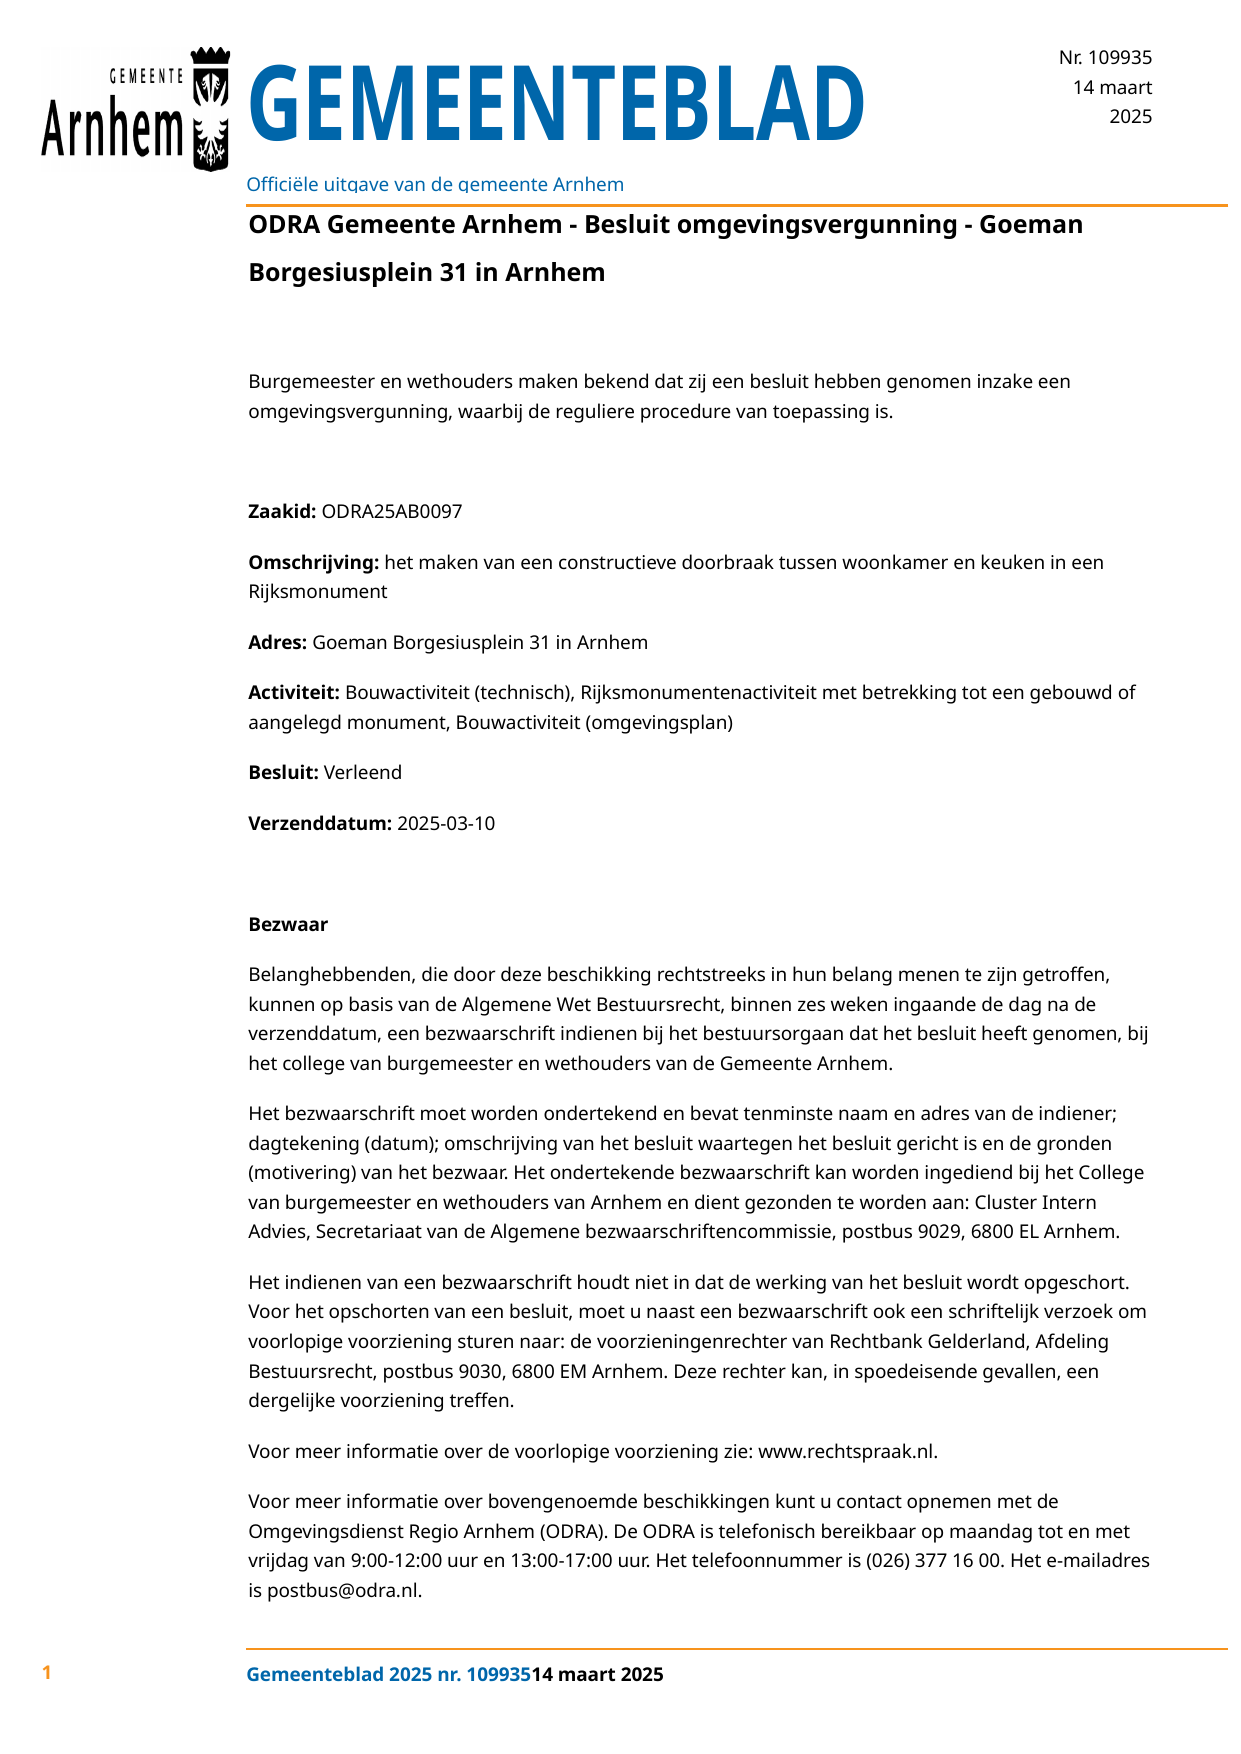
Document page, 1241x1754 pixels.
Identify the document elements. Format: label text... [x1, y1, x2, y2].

text Activiteit: Bouwactiviteit (technisch), Rijksmonumentenactiviteit met betrekking tot een gebouwd of aangelegd monument, Bouwactiviteit (omgevingsplan) [248, 679, 1152, 735]
picture [41, 47, 231, 172]
text Omschrijving: het maken van een constructieve doorbraak tussen woonkamer en keuken in een Rijksmonument [248, 549, 1152, 604]
text Verzenddatum: 2025-03-10 [248, 810, 1152, 836]
text Belanghebbenden, die door deze beschikking rechtstreeks in hun belang menen te zijn getroffen, kunnen op basis van de Algemene Wet Bestuursrecht, binnen zes weken ingaande de dag na de verzenddatum, een bezwaarschrift indienen bij het bestuursorgaan dat het besluit heeft genomen, bij het college van burgemeester en wethouders van de Gemeente Arnhem. [248, 961, 1152, 1076]
text Besluit: Verleend [248, 759, 1152, 785]
text Bezwaar [248, 911, 1152, 937]
text Voor meer informatie over bovengenoemde beschikkingen kunt u contact opnemen met de Omgevingsdienst Regio Arnhem (ODRA). De ODRA is telefonisch bereikbaar op maandag tot en met vrijdag van 9:00-12:00 uur en 13:00-17:00 uur. Het telefoonnummer is (026) 377 16 00. Het e-mailadres is postbus@odra.nl. [248, 1488, 1152, 1603]
text Het bezwaarschrift moet worden ondertekend en bevat tenminste naam en adres van de indiener; dagtekening (datum); omschrijving van het besluit waartegen het besluit gericht is en de gronden (motivering) van het bezwaar. Het ondertekende bezwaarschrift kan worden ingediend bij het College van burgemeester en wethouders van Arnhem en dient gezonden te worden aan: Cluster Intern Advies, Secretariaat van de Algemene bezwaarschriftencommissie, postbus 9029, 6800 EL Arnhem. [248, 1100, 1152, 1244]
text Burgemeester en wethouders maken bekend dat zij een besluit hebben genomen inzake een omgevingsvergunning, waarbij de reguliere procedure van toepassing is. [248, 368, 1152, 424]
text ODRA Gemeente Arnhem - Besluit omgevingsvergunning - Goeman Borgesiusplein 31 in Arnhem [248, 207, 1152, 288]
text Adres: Goeman Borgesiusplein 31 in Arnhem [248, 629, 1152, 655]
text Het indienen van een bezwaarschrift houdt niet in dat de werking van het besluit wordt opgeschort. Voor het opschorten van een besluit, moet u naast een bezwaarschrift ook een schriftelijk verzoek om voorlopige voorziening sturen naar: de voorzieningenrechter van Rechtbank Gelderland, Afdeling Bestuursrecht, postbus 9030, 6800 EM Arnhem. Deze rechter kan, in spoedeisende gevallen, een dergelijke voorziening treffen. [248, 1269, 1152, 1413]
text Voor meer informatie over de voorlopige voorziening zie: www.rechtspraak.nl. [248, 1438, 1152, 1464]
text Zaakid: ODRA25AB0097 [248, 499, 1152, 524]
